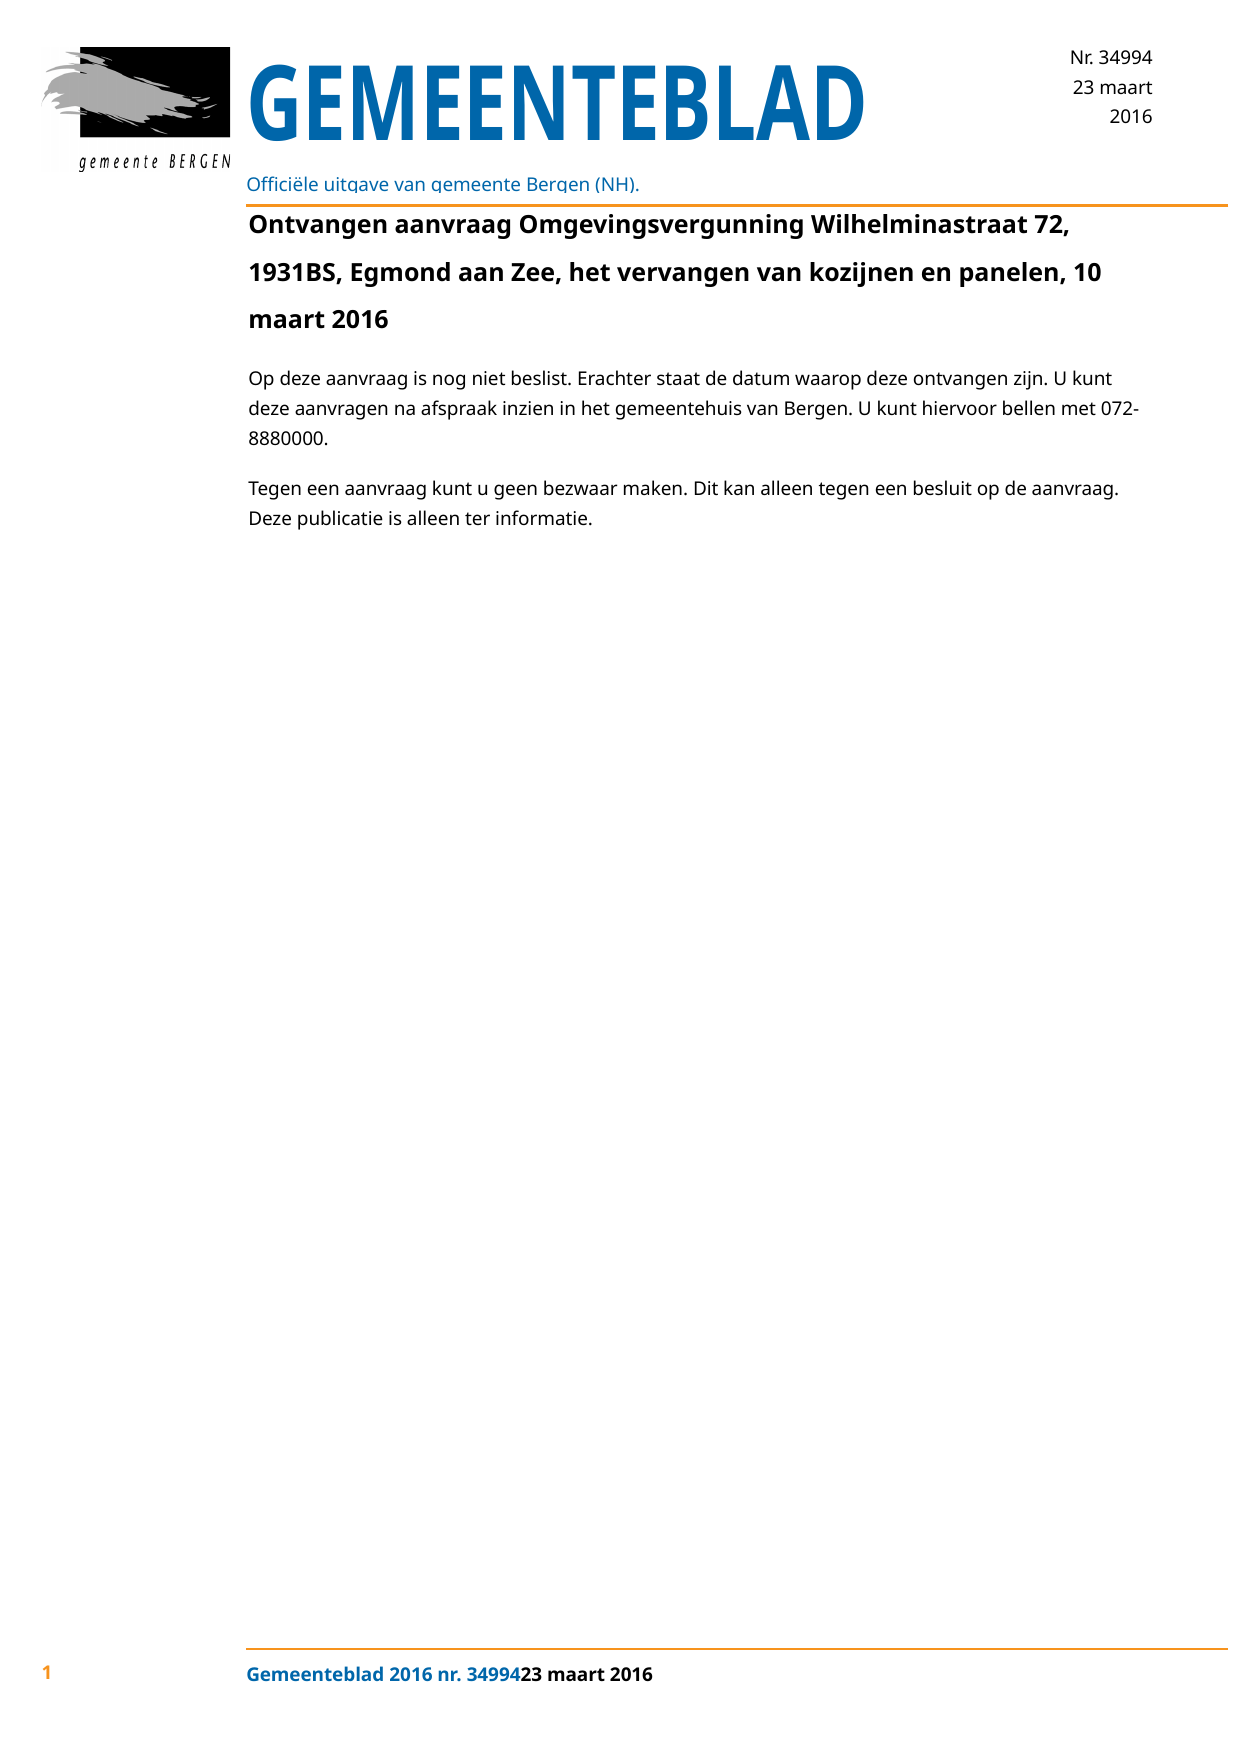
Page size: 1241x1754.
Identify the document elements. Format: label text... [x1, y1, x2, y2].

text Ontvangen aanvraag Omgevingsvergunning Wilhelminastraat 72, 1931BS, Egmond aan Zee, het vervangen van kozijnen en panelen, 10 maart 2016 [248, 207, 1152, 336]
text Tegen een aanvraag kunt u geen bezwaar maken. Dit kan alleen tegen een besluit op de aanvraag. Deze publicatie is alleen ter informatie. [248, 475, 1152, 530]
text Op deze aanvraag is nog niet beslist. Erachter staat de datum waarop deze ontvangen zijn. U kunt deze aanvragen na afspraak inzien in het gemeentehuis van Bergen. U kunt hiervoor bellen met 072-8880000. [248, 366, 1152, 450]
picture [41, 47, 231, 172]
